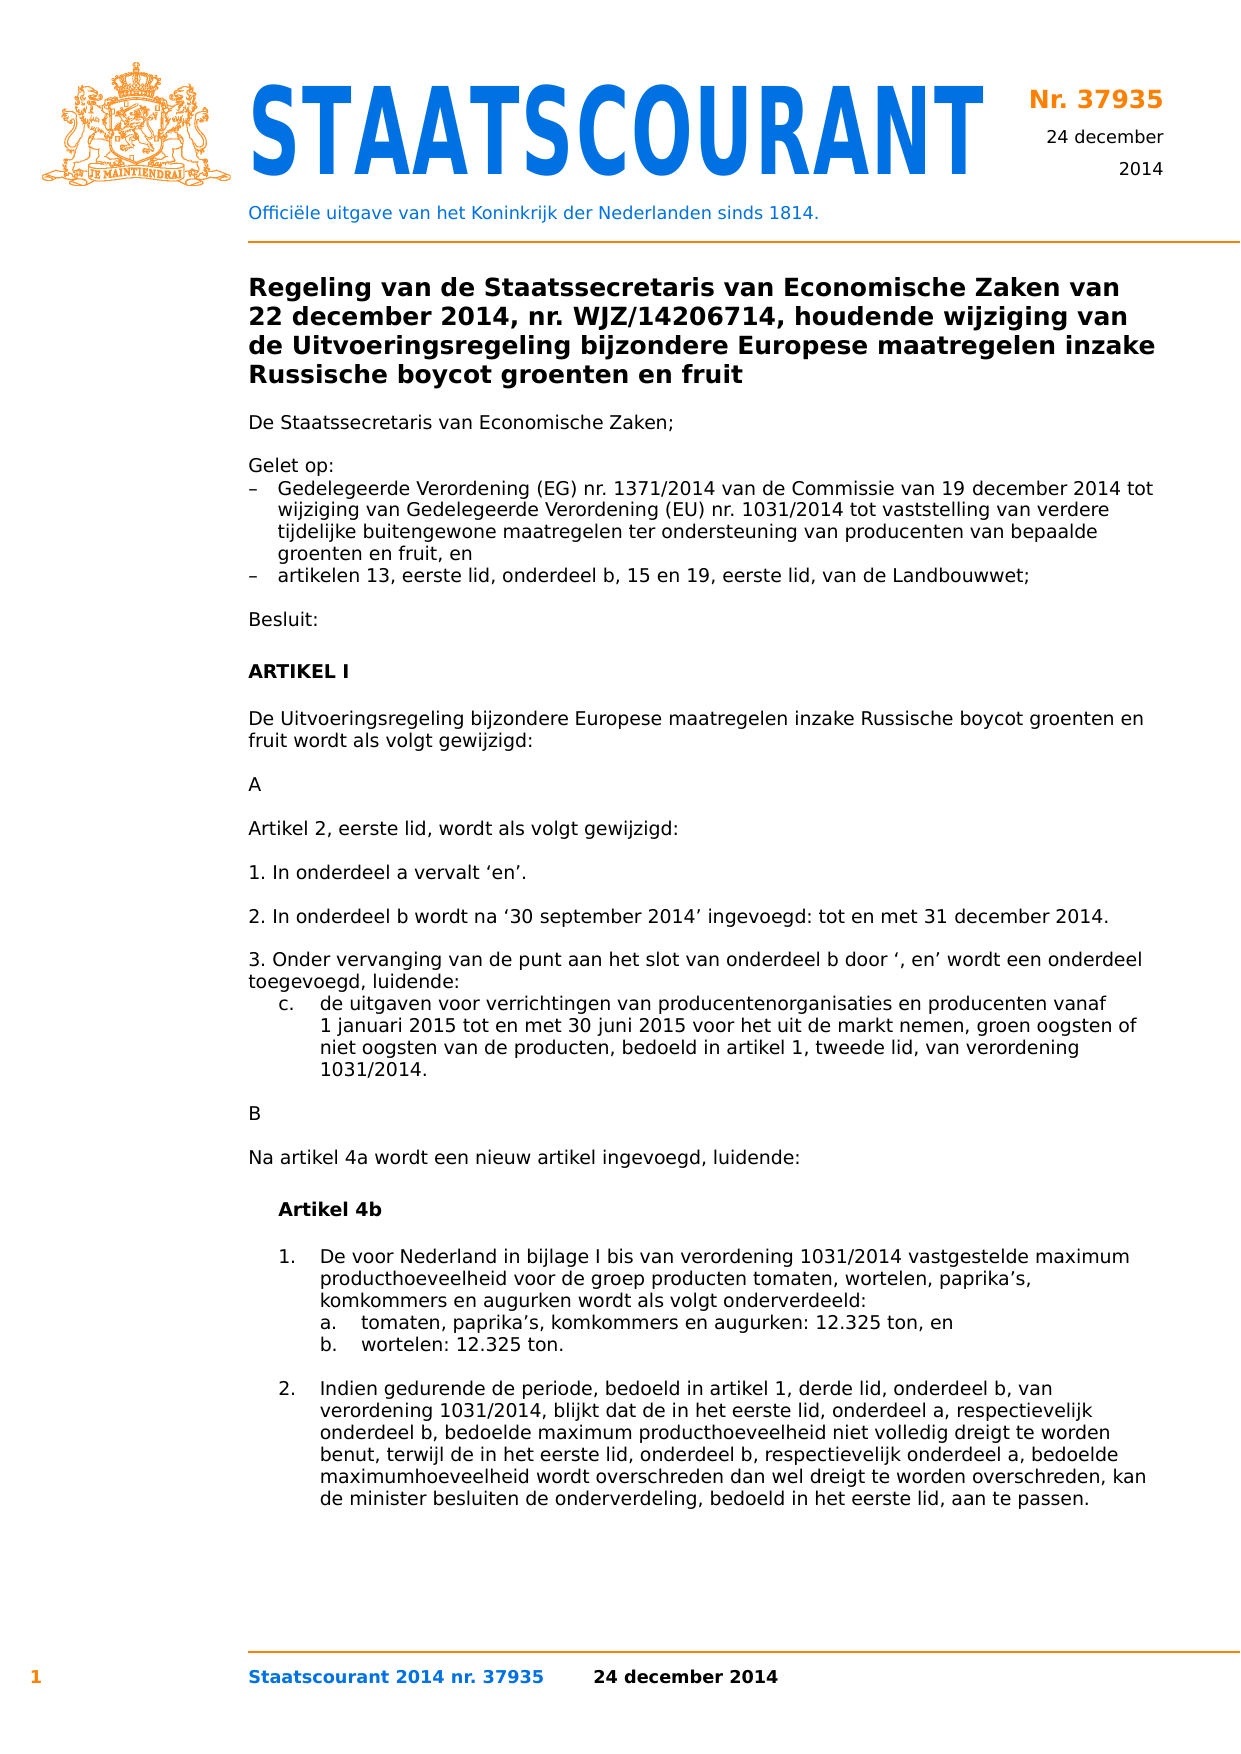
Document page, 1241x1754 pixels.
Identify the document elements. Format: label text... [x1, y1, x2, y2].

text 2. In onderdeel b wordt na ‘30 september 2014’ ingevoegd: tot en met 31 december 2014. [248, 906, 1163, 927]
table_cell Officiële uitgave van het Koninkrijk der Nederlanden sinds 1814. [248, 203, 1240, 241]
subtitle ARTIKEL I [248, 661, 1163, 683]
text 1. In onderdeel a vervalt ‘en’. [248, 862, 1163, 884]
table_header [25, 62, 248, 241]
picture [41, 62, 231, 186]
text B [248, 1103, 1163, 1125]
subtitle Artikel 4b [278, 1199, 1163, 1221]
text A [248, 774, 1163, 796]
text Na artikel 4a wordt een nieuw artikel ingevoegd, luidende: [248, 1147, 1163, 1169]
text a. tomaten, paprika’s, komkommers en augurken: 12.325 ton, en [319, 1312, 1163, 1334]
text Besluit: [248, 609, 1163, 631]
text Gelet op: [248, 455, 1163, 477]
text 2. Indien gedurende de periode, bedoeld in artikel 1, derde lid, onderdeel b, van verordening 1031/2014, blijkt dat de in het eerste lid, onderdeel a, respectievelijk onderdeel b, bedoelde maximum producthoeveelheid niet volledig dreigt te worden benut, terwijl de in het eerste lid, onderdeel b, respectievelijk onderdeel a, bedoelde maximumhoeveelheid wordt overschreden dan wel dreigt te worden overschreden, kan de minister besluiten de onderverdeling, bedoeld in het eerste lid, aan te passen. [278, 1378, 1163, 1509]
text – artikelen 13, eerste lid, onderdeel b, 15 en 19, eerste lid, van de Landbouwwet; [248, 565, 1163, 587]
text Artikel 2, eerste lid, wordt als volgt gewijzigd: [248, 818, 1163, 840]
table_cell 24 december [998, 121, 1240, 153]
text c. de uitgaven voor verrichtingen van producentenorganisaties en producenten vanaf 1 januari 2015 tot en met 30 juni 2015 voor het uit de markt nemen, groen oogsten of niet oogsten van de producten, bedoeld in artikel 1, tweede lid, van verordening 1031/2014. [278, 993, 1163, 1081]
text b. wortelen: 12.325 ton. [319, 1334, 1163, 1356]
text 3. Onder vervanging van de punt aan het slot van onderdeel b door ‘, en’ wordt een onderdeel toegevoegd, luidende: [248, 949, 1163, 993]
table_cell 2014 [998, 153, 1240, 203]
text 1. De voor Nederland in bijlage I bis van verordening 1031/2014 vastgestelde maximum producthoeveelheid voor de groep producten tomaten, wortelen, paprika’s, komkommers en augurken wordt als volgt onderverdeeld: [278, 1246, 1163, 1312]
table_header Nr. 37935 [998, 62, 1240, 121]
text – Gedelegeerde Verordening (EG) nr. 1371/2014 van de Commissie van 19 december 2014 tot wijziging van Gedelegeerde Verordening (EU) nr. 1031/2014 tot vaststelling van verdere tijdelijke buitengewone maatregelen ter ondersteuning van producenten van bepaalde groenten en fruit, en [248, 477, 1163, 565]
text De Uitvoeringsregeling bijzondere Europese maatregelen inzake Russische boycot groenten en fruit wordt als volgt gewijzigd: [248, 708, 1163, 752]
table_header STAATSCOURANT [248, 62, 998, 203]
subtitle Regeling van de Staatssecretaris van Economische Zaken van 22 december 2014, nr. WJZ/14206714, houdende wijziging van de Uitvoeringsregeling bijzondere Europese maatregelen inzake Russische boycot groenten en fruit [248, 273, 1163, 390]
text De Staatssecretaris van Economische Zaken; [248, 412, 1163, 433]
